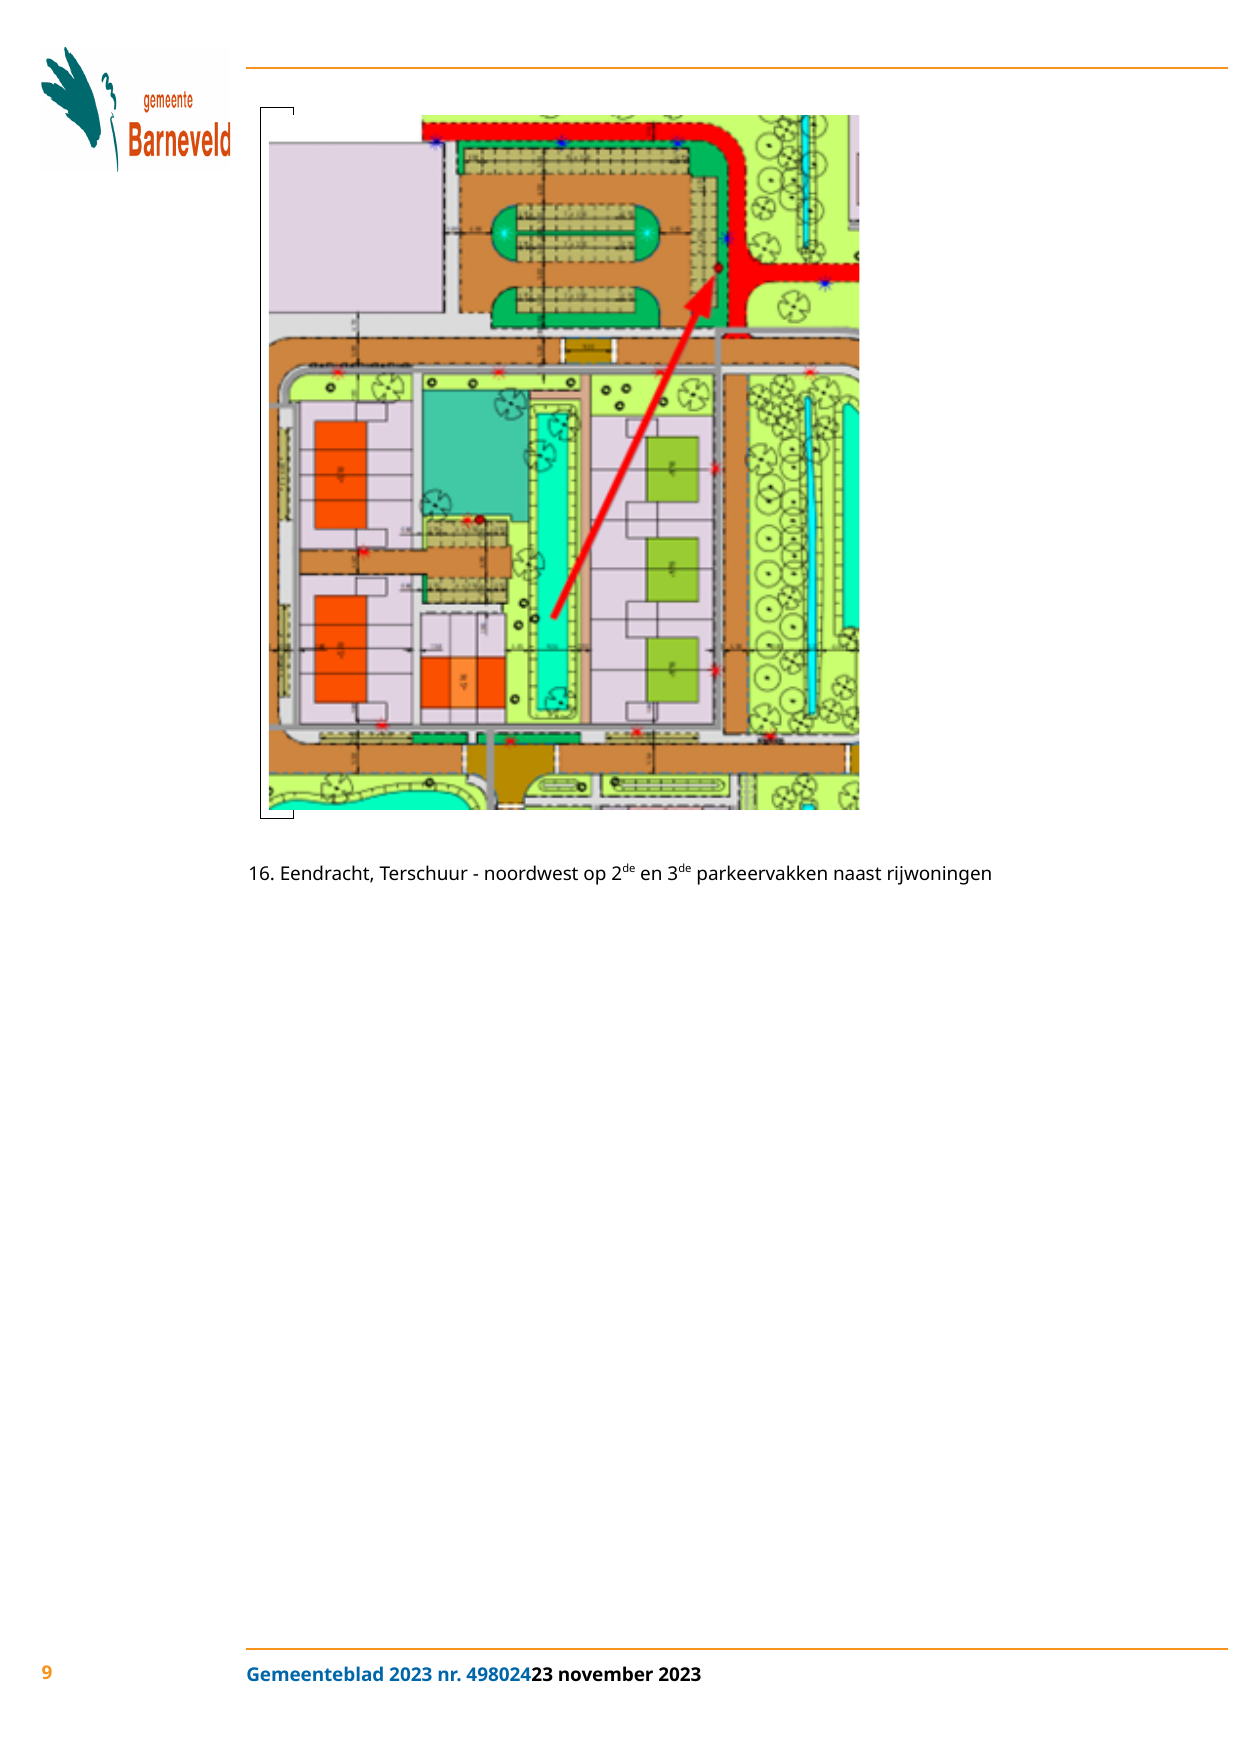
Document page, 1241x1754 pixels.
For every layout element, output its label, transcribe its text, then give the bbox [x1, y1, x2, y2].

text 16. Eendracht, Terschuur - noordwest op 2de en 3de parkeervakken naast rijwoningen [248, 861, 1152, 886]
picture [41, 47, 231, 172]
picture [268, 115, 860, 810]
